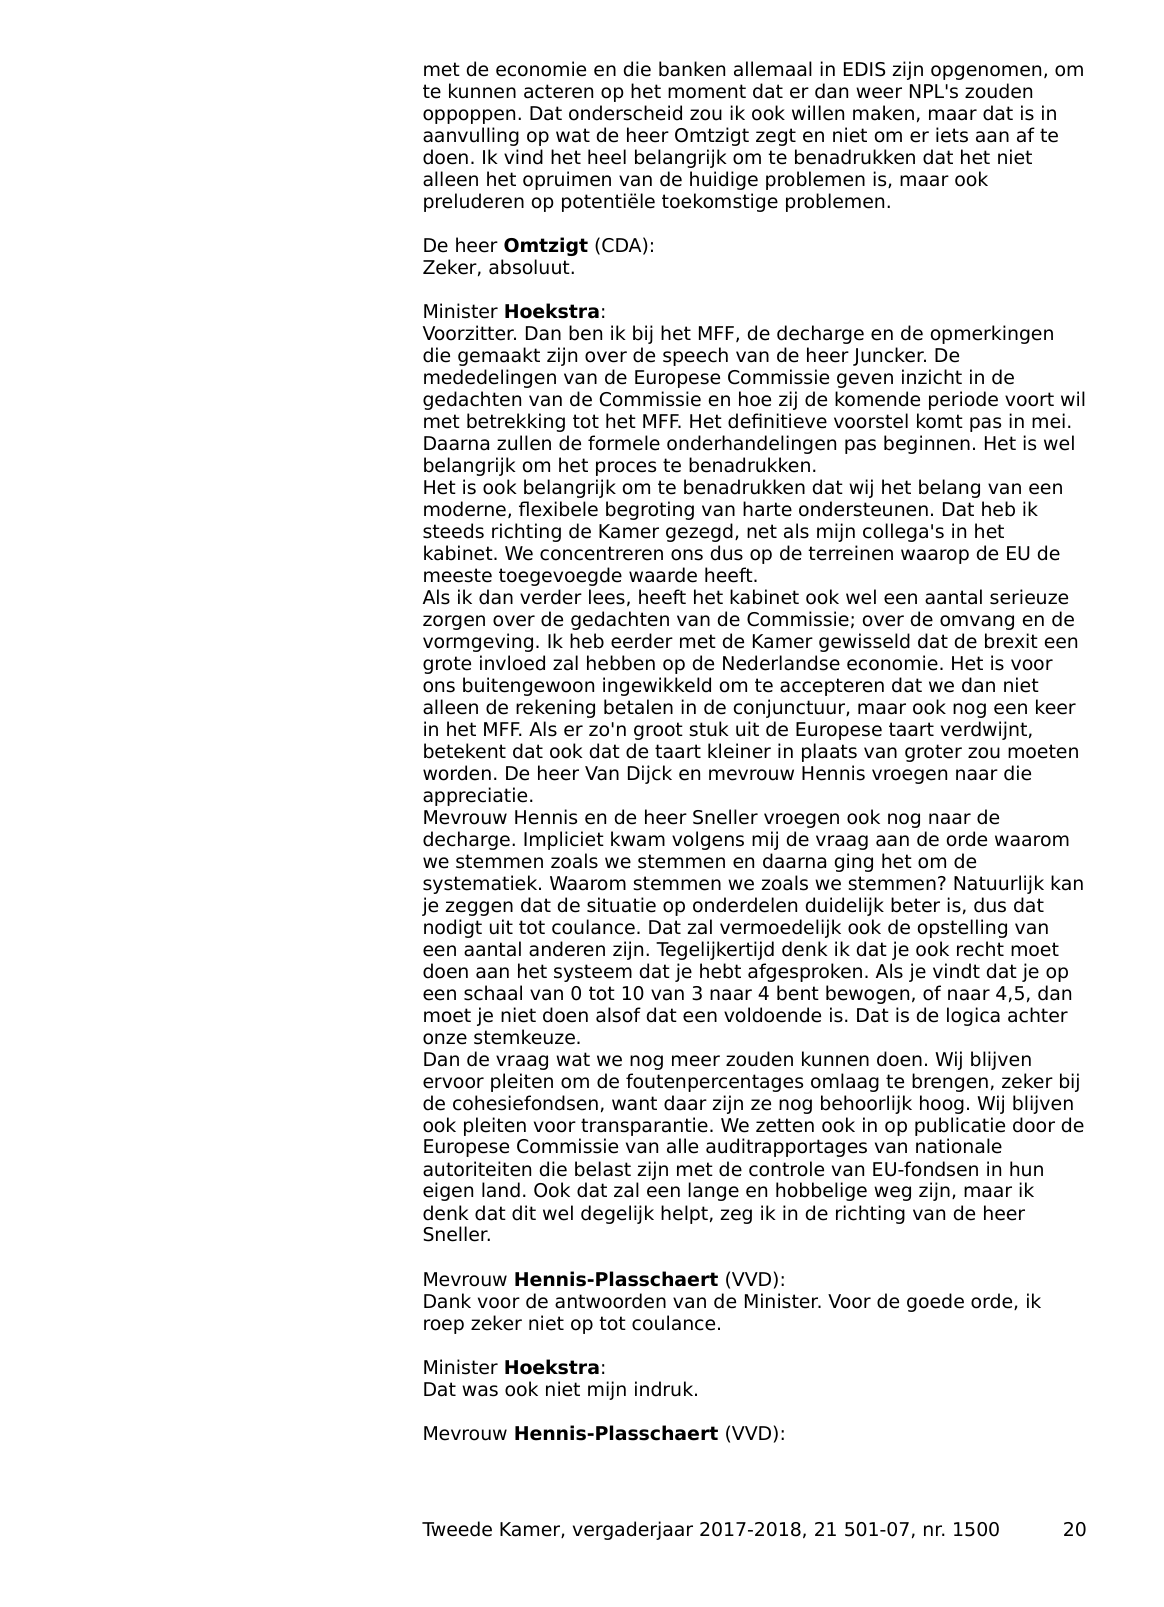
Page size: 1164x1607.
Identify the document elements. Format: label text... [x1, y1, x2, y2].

text Als ik dan verder lees, heeft het kabinet ook wel een aantal serieuze zorgen over de gedachten van de Commissie; over de omvang en de vormgeving. Ik heb eerder met de Kamer gewisseld dat de brexit een grote invloed zal hebben op de Nederlandse economie. Het is voor ons buitengewoon ingewikkeld om te accepteren dat we dan niet alleen de rekening betalen in de conjunctuur, maar ook nog een keer in het MFF. Als er zo'n groot stuk uit de Europese taart verdwijnt, betekent dat ook dat de taart kleiner in plaats van groter zou moeten worden. De heer Van Dijck en mevrouw Hennis vroegen naar die appreciatie. [422, 587, 1087, 807]
text Minister Hoekstra: [422, 1357, 1087, 1379]
text Dat was ook niet mijn indruk. [422, 1379, 1087, 1401]
text Mevrouw Hennis en de heer Sneller vroegen ook nog naar de decharge. Impliciet kwam volgens mij de vraag aan de orde waarom we stemmen zoals we stemmen en daarna ging het om de systematiek. Waarom stemmen we zoals we stemmen? Natuurlijk kan je zeggen dat de situatie op onderdelen duidelijk beter is, dus dat nodigt uit tot coulance. Dat zal vermoedelijk ook de opstelling van een aantal anderen zijn. Tegelijkertijd denk ik dat je ook recht moet doen aan het systeem dat je hebt afgesproken. Als je vindt dat je op een schaal van 0 tot 10 van 3 naar 4 bent bewogen, of naar 4,5, dan moet je niet doen alsof dat een voldoende is. Dat is de logica achter onze stemkeuze. [422, 807, 1087, 1048]
text Mevrouw Hennis-Plasschaert (VVD): [422, 1423, 1087, 1445]
text met de economie en die banken allemaal in EDIS zijn opgenomen, om te kunnen acteren op het moment dat er dan weer NPL's zouden oppoppen. Dat onderscheid zou ik ook willen maken, maar dat is in aanvulling op wat de heer Omtzigt zegt en niet om er iets aan af te doen. Ik vind het heel belangrijk om te benadrukken dat het niet alleen het opruimen van de huidige problemen is, maar ook preluderen op potentiële toekomstige problemen. [422, 59, 1087, 213]
text Het is ook belangrijk om te benadrukken dat wij het belang van een moderne, flexibele begroting van harte ondersteunen. Dat heb ik steeds richting de Kamer gezegd, net als mijn collega's in het kabinet. We concentreren ons dus op de terreinen waarop de EU de meeste toegevoegde waarde heeft. [422, 477, 1087, 587]
text Dan de vraag wat we nog meer zouden kunnen doen. Wij blijven ervoor pleiten om de foutenpercentages omlaag te brengen, zeker bij de cohesiefondsen, want daar zijn ze nog behoorlijk hoog. Wij blijven ook pleiten voor transparantie. We zetten ook in op publicatie door de Europese Commissie van alle auditrapportages van nationale autoriteiten die belast zijn met de controle van EU-fondsen in hun eigen land. Ook dat zal een lange en hobbelige weg zijn, maar ik denk dat dit wel degelijk helpt, zeg ik in de richting van de heer Sneller. [422, 1048, 1087, 1246]
text Dank voor de antwoorden van de Minister. Voor de goede orde, ik roep zeker niet op tot coulance. [422, 1291, 1087, 1334]
text Voorzitter. Dan ben ik bij het MFF, de decharge en de opmerkingen die gemaakt zijn over de speech van de heer Juncker. De mededelingen van de Europese Commissie geven inzicht in de gedachten van de Commissie en hoe zij de komende periode voort wil met betrekking tot het MFF. Het definitieve voorstel komt pas in mei. Daarna zullen de formele onderhandelingen pas beginnen. Het is wel belangrijk om het proces te benadrukken. [422, 323, 1087, 477]
text De heer Omtzigt (CDA): [422, 235, 1087, 257]
text Zeker, absoluut. [422, 257, 1087, 279]
text Minister Hoekstra: [422, 301, 1087, 323]
text Mevrouw Hennis-Plasschaert (VVD): [422, 1268, 1087, 1291]
